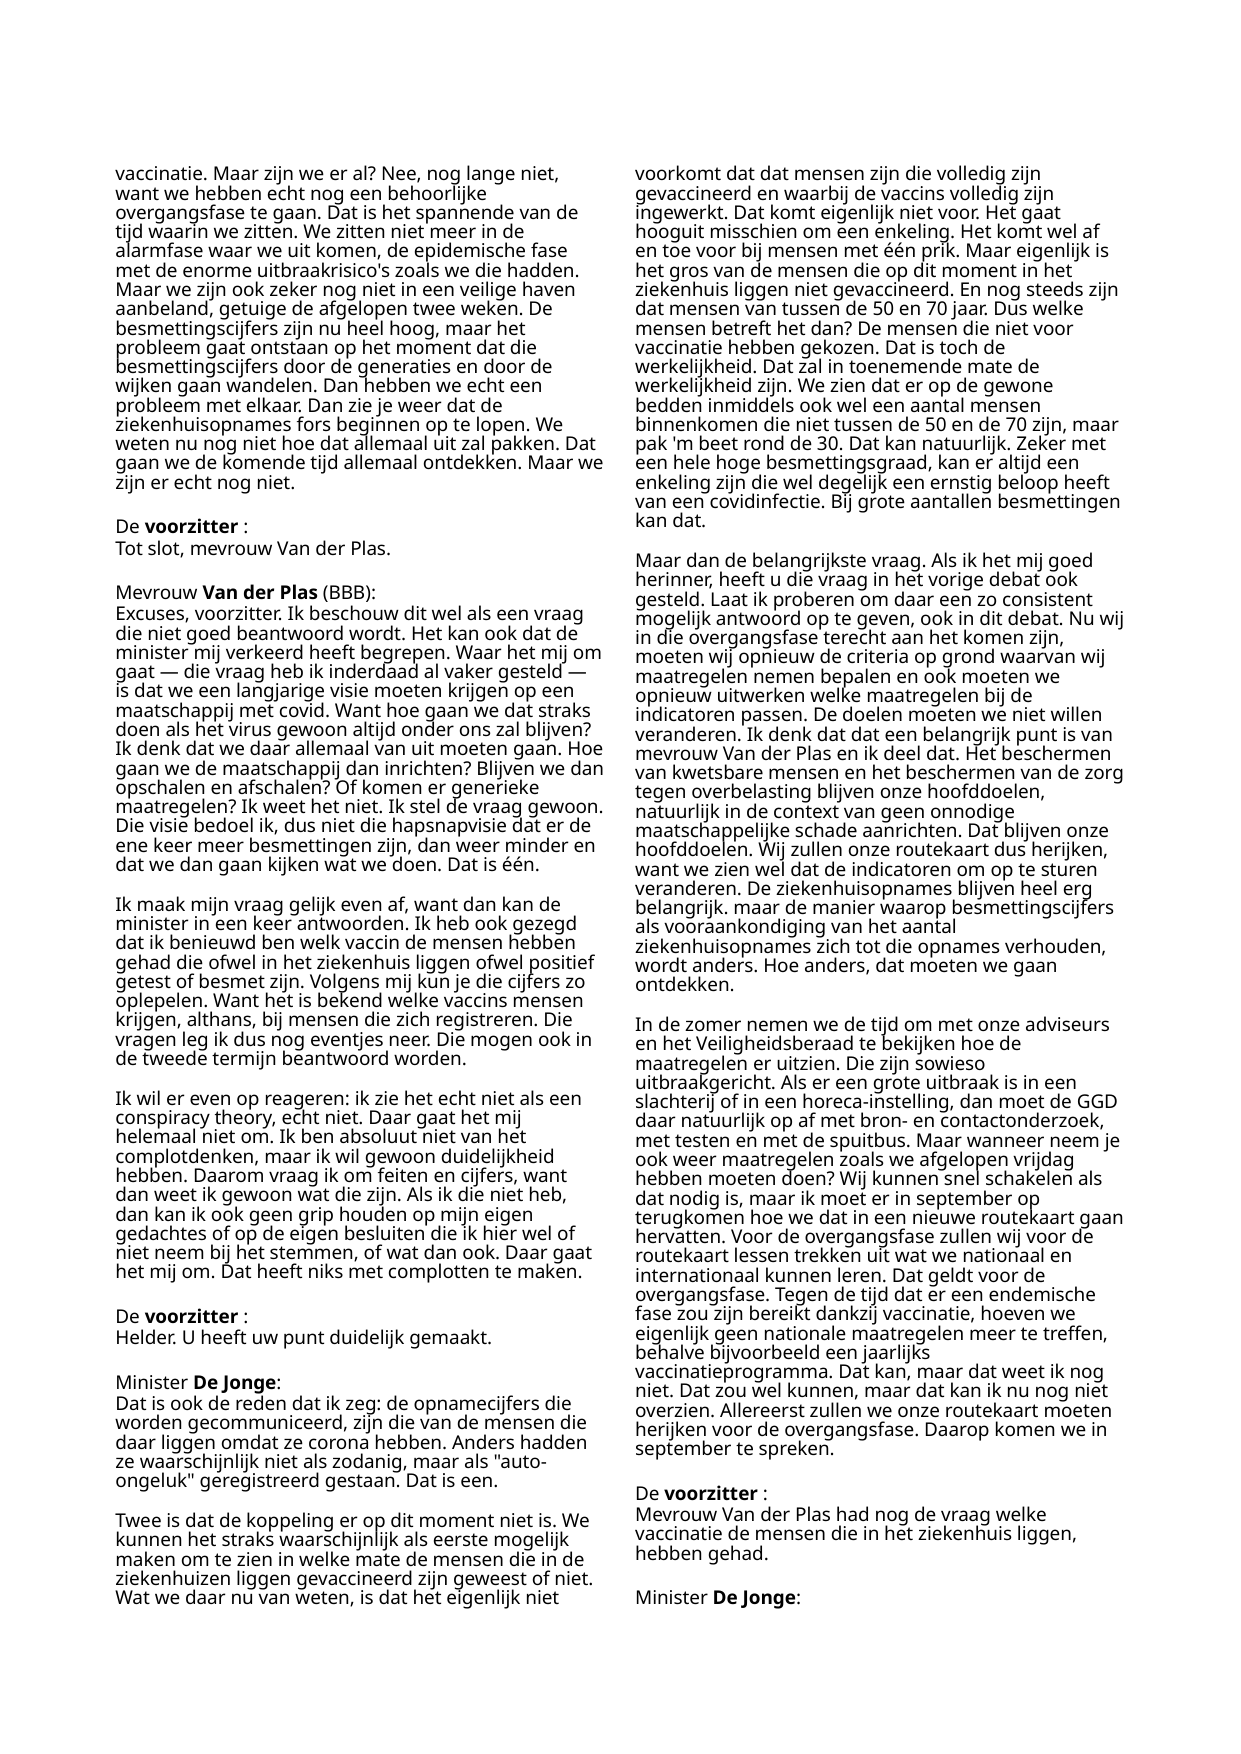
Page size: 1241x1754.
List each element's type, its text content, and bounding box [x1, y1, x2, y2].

text Mevrouw Van der Plas (BBB): [115, 579, 605, 605]
text Helder. U heeft uw punt duidelijk gemaakt. [115, 1329, 605, 1348]
text voorkomt dat dat mensen zijn die volledig zijn gevaccineerd en waarbij de vaccins volledig zijn ingewerkt. Dat komt eigenlijk niet voor. Het gaat hooguit misschien om een enkeling. Het komt wel af en toe voor bij mensen met één prik. Maar eigenlijk is het gros van de mensen die op dit moment in het ziekenhuis liggen niet gevaccineerd. En nog steeds zijn dat mensen van tussen de 50 en 70 jaar. Dus welke mensen betreft het dan? De mensen die niet voor vaccinatie hebben gekozen. Dat is toch de werkelijkheid. Dat zal in toenemende mate de werkelijkheid zijn. We zien dat er op de gewone bedden inmiddels ook wel een aantal mensen binnenkomen die niet tussen de 50 en de 70 zijn, maar pak 'm beet rond de 30. Dat kan natuurlijk. Zeker met een hele hoge besmettingsgraad, kan er altijd een enkeling zijn die wel degelijk een ernstig beloop heeft van een covidinfectie. Bij grote aantallen besmettingen kan dat. [635, 165, 1125, 531]
text Mevrouw Van der Plas had nog de vraag welke vaccinatie de mensen die in het ziekenhuis liggen, hebben gehad. [635, 1506, 1125, 1564]
text Maar dan de belangrijkste vraag. Als ik het mij goed herinner, heeft u die vraag in het vorige debat ook gesteld. Laat ik proberen om daar een zo consistent mogelijk antwoord op te geven, ook in dit debat. Nu wij in die overgangsfase terecht aan het komen zijn, moeten wij opnieuw de criteria op grond waarvan wij maatregelen nemen bepalen en ook moeten we opnieuw uitwerken welke maatregelen bij de indicatoren passen. De doelen moeten we niet willen veranderen. Ik denk dat dat een belangrijk punt is van mevrouw Van der Plas en ik deel dat. Het beschermen van kwetsbare mensen en het beschermen van de zorg tegen overbelasting blijven onze hoofddoelen, natuurlijk in de context van geen onnodige maatschappelijke schade aanrichten. Dat blijven onze hoofddoelen. Wij zullen onze routekaart dus herijken, want we zien wel dat de indicatoren om op te sturen veranderen. De ziekenhuisopnames blijven heel erg belangrijk. maar de manier waarop besmettingscijfers als vooraankondiging van het aantal ziekenhuisopnames zich tot die opnames verhouden, wordt anders. Hoe anders, dat moeten we gaan ontdekken. [635, 552, 1125, 995]
text Excuses, voorzitter. Ik beschouw dit wel als een vraag die niet goed beantwoord wordt. Het kan ook dat de minister mij verkeerd heeft begrepen. Waar het mij om gaat — die vraag heb ik inderdaad al vaker gesteld — is dat we een langjarige visie moeten krijgen op een maatschappij met covid. Want hoe gaan we dat straks doen als het virus gewoon altijd onder ons zal blijven? Ik denk dat we daar allemaal van uit moeten gaan. Hoe gaan we de maatschappij dan inrichten? Blijven we dan opschalen en afschalen? Of komen er generieke maatregelen? Ik weet het niet. Ik stel de vraag gewoon. Die visie bedoel ik, dus niet die hapsnapvisie dat er de ene keer meer besmettingen zijn, dan weer minder en dat we dan gaan kijken wat we doen. Dat is één. [115, 605, 605, 875]
text vaccinatie. Maar zijn we er al? Nee, nog lange niet, want we hebben echt nog een behoorlijke overgangsfase te gaan. Dat is het spannende van de tijd waarin we zitten. We zitten niet meer in de alarmfase waar we uit komen, de epidemische fase met de enorme uitbraakrisico's zoals we die hadden. Maar we zijn ook zeker nog niet in een veilige haven aanbeland, getuige de afgelopen twee weken. De besmettingscijfers zijn nu heel hoog, maar het probleem gaat ontstaan op het moment dat die besmettingscijfers door de generaties en door de wijken gaan wandelen. Dan hebben we echt een probleem met elkaar. Dan zie je weer dat de ziekenhuisopnames fors beginnen op te lopen. We weten nu nog niet hoe dat allemaal uit zal pakken. Dat gaan we de komende tijd allemaal ontdekken. Maar we zijn er echt nog niet. [115, 165, 605, 493]
text In de zomer nemen we de tijd om met onze adviseurs en het Veiligheidsberaad te bekijken hoe de maatregelen er uitzien. Die zijn sowieso uitbraakgericht. Als er een grote uitbraak is in een slachterij of in een horeca-instelling, dan moet de GGD daar natuurlijk op af met bron- en contactonderzoek, met testen en met de spuitbus. Maar wanneer neem je ook weer maatregelen zoals we afgelopen vrijdag hebben moeten doen? Wij kunnen snel schakelen als dat nodig is, maar ik moet er in september op terugkomen hoe we dat in een nieuwe routekaart gaan hervatten. Voor de overgangsfase zullen wij voor de routekaart lessen trekken uit wat we nationaal en internationaal kunnen leren. Dat geldt voor de overgangsfase. Tegen de tijd dat er een endemische fase zou zijn bereikt dankzij vaccinatie, hoeven we eigenlijk geen nationale maatregelen meer te treffen, behalve bijvoorbeeld een jaarlijks vaccinatieprogramma. Dat kan, maar dat weet ik nog niet. Dat zou wel kunnen, maar dat kan ik nu nog niet overzien. Allereerst zullen we onze routekaart moeten herijken voor de overgangsfase. Daarop komen we in september te spreken. [635, 1016, 1125, 1459]
text De voorzitter : [635, 1480, 1125, 1506]
text Dat is ook de reden dat ik zeg: de opnamecijfers die worden gecommuniceerd, zijn die van de mensen die daar liggen omdat ze corona hebben. Anders hadden ze waarschijnlijk niet als zodanig, maar als "auto-ongeluk" geregistreerd gestaan. Dat is een. [115, 1395, 605, 1491]
text Twee is dat de koppeling er op dit moment niet is. We kunnen het straks waarschijnlijk als eerste mogelijk maken om te zien in welke mate de mensen die in de ziekenhuizen liggen gevaccineerd zijn geweest of niet. Wat we daar nu van weten, is dat het eigenlijk niet [115, 1512, 605, 1608]
text Ik maak mijn vraag gelijk even af, want dan kan de minister in een keer antwoorden. Ik heb ook gezegd dat ik benieuwd ben welk vaccin de mensen hebben gehad die ofwel in het ziekenhuis liggen ofwel positief getest of besmet zijn. Volgens mij kun je die cijfers zo oplepelen. Want het is bekend welke vaccins mensen krijgen, althans, bij mensen die zich registreren. Die vragen leg ik dus nog eventjes neer. Die mogen ook in de tweede termijn beantwoord worden. [115, 896, 605, 1069]
text De voorzitter : [115, 514, 605, 539]
text Minister De Jonge: [635, 1584, 1125, 1610]
text De voorzitter : [115, 1303, 605, 1329]
text Ik wil er even op reageren: ik zie het echt niet als een conspiracy theory, echt niet. Daar gaat het mij helemaal niet om. Ik ben absoluut niet van het complotdenken, maar ik wil gewoon duidelijkheid hebben. Daarom vraag ik om feiten en cijfers, want dan weet ik gewoon wat die zijn. Als ik die niet heb, dan kan ik ook geen grip houden op mijn eigen gedachtes of op de eigen besluiten die ik hier wel of niet neem bij het stemmen, of wat dan ook. Daar gaat het mij om. Dat heeft niks met complotten te maken. [115, 1090, 605, 1283]
text Minister De Jonge: [115, 1369, 605, 1395]
text Tot slot, mevrouw Van der Plas. [115, 539, 605, 559]
